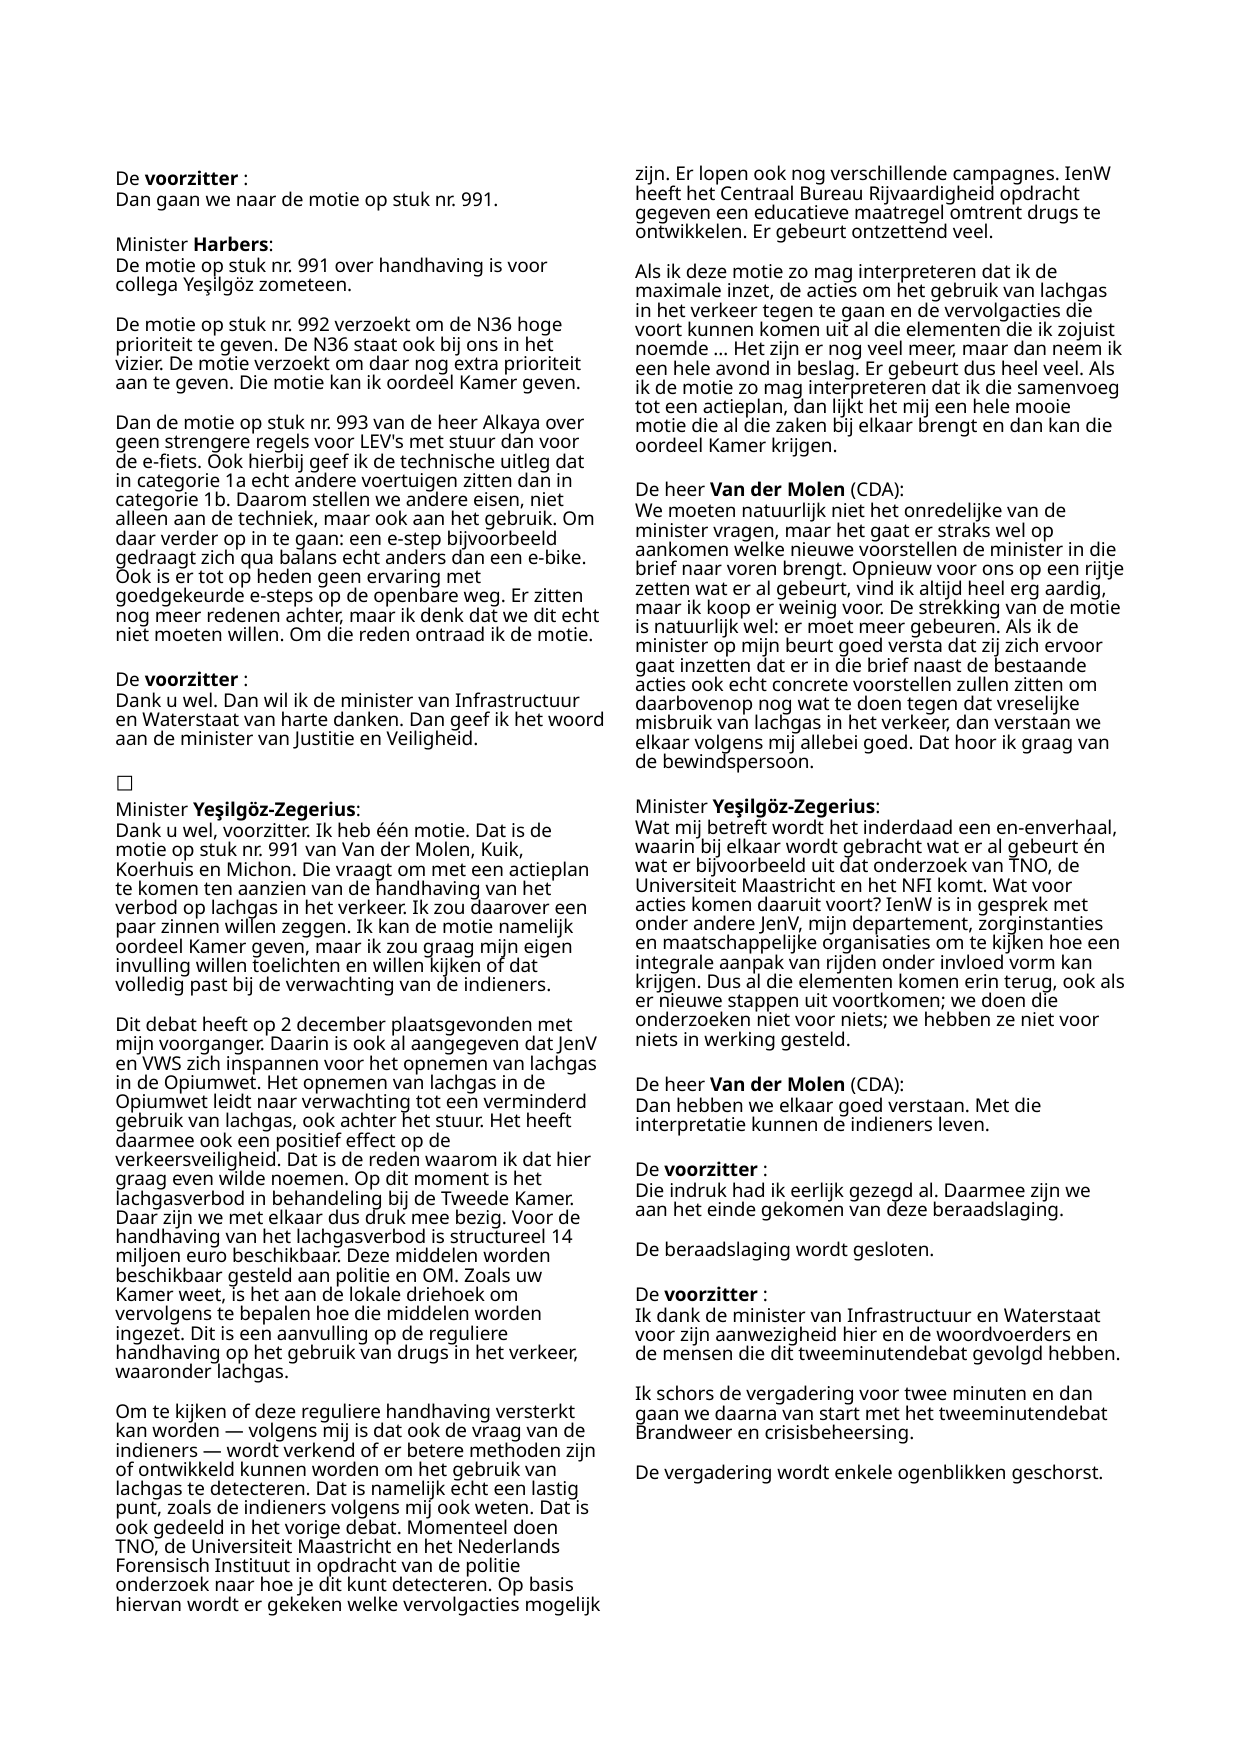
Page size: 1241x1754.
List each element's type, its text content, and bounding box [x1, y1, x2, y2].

text Dan de motie op stuk nr. 993 van de heer Alkaya over geen strengere regels voor LEV's met stuur dan voor de e-fiets. Ook hierbij geef ik de technische uitleg dat in categorie 1a echt andere voertuigen zitten dan in categorie 1b. Daarom stellen we andere eisen, niet alleen aan de techniek, maar ook aan het gebruik. Om daar verder op in te gaan: een e-step bijvoorbeeld gedraagt zich qua balans echt anders dan een e-bike. Ook is er tot op heden geen ervaring met goedgekeurde e-steps op de openbare weg. Er zitten nog meer redenen achter, maar ik denk dat we dit echt niet moeten willen. Om die reden ontraad ik de motie. [115, 414, 605, 645]
text Ik dank de minister van Infrastructuur en Waterstaat voor zijn aanwezigheid hier en de woordvoerders en de mensen die dit tweeminutendebat gevolgd hebben. [635, 1307, 1125, 1365]
text Dan hebben we elkaar goed verstaan. Met die interpretatie kunnen de indieners leven. [635, 1097, 1125, 1135]
text De voorzitter : [115, 666, 605, 692]
text Dan gaan we naar de motie op stuk nr. 991. [115, 191, 605, 210]
text ⬜ [115, 771, 605, 796]
text Minister Yeşilgöz-Zegerius: [635, 793, 1125, 819]
text zijn. Er lopen ook nog verschillende campagnes. IenW heeft het Centraal Bureau Rijvaardigheid opdracht gegeven een educatieve maatregel omtrent drugs te ontwikkelen. Er gebeurt ontzettend veel. [635, 165, 1125, 242]
text Die indruk had ik eerlijk gezegd al. Daarmee zijn we aan het einde gekomen van deze beraadslaging. [635, 1182, 1125, 1220]
text De voorzitter : [635, 1156, 1125, 1182]
text De voorzitter : [635, 1281, 1125, 1307]
text Dank u wel. Dan wil ik de minister van Infrastructuur en Waterstaat van harte danken. Dan geef ik het woord aan de minister van Justitie en Veiligheid. [115, 692, 605, 750]
text Ik schors de vergadering voor twee minuten en dan gaan we daarna van start met het tweeminutendebat Brandweer en crisisbeheersing. [635, 1385, 1125, 1443]
text De beraadslaging wordt gesloten. [635, 1241, 1125, 1260]
text We moeten natuurlijk niet het onredelijke van de minister vragen, maar het gaat er straks wel op aankomen welke nieuwe voorstellen de minister in die brief naar voren brengt. Opnieuw voor ons op een rijtje zetten wat er al gebeurt, vind ik altijd heel erg aardig, maar ik koop er weinig voor. De strekking van de motie is natuurlijk wel: er moet meer gebeuren. Als ik de minister op mijn beurt goed versta dat zij zich ervoor gaat inzetten dat er in die brief naast de bestaande acties ook echt concrete voorstellen zullen zitten om daarbovenop nog wat te doen tegen dat vreselijke misbruik van lachgas in het verkeer, dan verstaan we elkaar volgens mij allebei goed. Dat hoor ik graag van de bewindspersoon. [635, 502, 1125, 772]
text Dit debat heeft op 2 december plaatsgevonden met mijn voorganger. Daarin is ook al aangegeven dat JenV en VWS zich inspannen voor het opnemen van lachgas in de Opiumwet. Het opnemen van lachgas in de Opiumwet leidt naar verwachting tot een verminderd gebruik van lachgas, ook achter het stuur. Het heeft daarmee ook een positief effect op de verkeersveiligheid. Dat is de reden waarom ik dat hier graag even wilde noemen. Op dit moment is het lachgasverbod in behandeling bij de Tweede Kamer. Daar zijn we met elkaar dus druk mee bezig. Voor de handhaving van het lachgasverbod is structureel 14 miljoen euro beschikbaar. Deze middelen worden beschikbaar gesteld aan politie en OM. Zoals uw Kamer weet, is het aan de lokale driehoek om vervolgens te bepalen hoe die middelen worden ingezet. Dit is een aanvulling op de reguliere handhaving op het gebruik van drugs in het verkeer, waaronder lachgas. [115, 1016, 605, 1382]
text De heer Van der Molen (CDA): [635, 477, 1125, 502]
text De vergadering wordt enkele ogenblikken geschorst. [635, 1464, 1125, 1483]
text De motie op stuk nr. 992 verzoekt om de N36 hoge prioriteit te geven. De N36 staat ook bij ons in het vizier. De motie verzoekt om daar nog extra prioriteit aan te geven. Die motie kan ik oordeel Kamer geven. [115, 316, 605, 393]
text De heer Van der Molen (CDA): [635, 1071, 1125, 1097]
text De voorzitter : [115, 165, 605, 191]
text Om te kijken of deze reguliere handhaving versterkt kan worden — volgens mij is dat ook de vraag van de indieners — wordt verkend of er betere methoden zijn of ontwikkeld kunnen worden om het gebruik van lachgas te detecteren. Dat is namelijk echt een lastig punt, zoals de indieners volgens mij ook weten. Dat is ook gedeeld in het vorige debat. Momenteel doen TNO, de Universiteit Maastricht en het Nederlands Forensisch Instituut in opdracht van de politie onderzoek naar hoe je dit kunt detecteren. Op basis hiervan wordt er gekeken welke vervolgacties mogelijk [115, 1403, 605, 1615]
text Minister Yeşilgöz-Zegerius: [115, 796, 605, 822]
text De motie op stuk nr. 991 over handhaving is voor collega Yeşilgöz zometeen. [115, 257, 605, 296]
text Als ik deze motie zo mag interpreteren dat ik de maximale inzet, de acties om het gebruik van lachgas in het verkeer tegen te gaan en de vervolgacties die voort kunnen komen uit al die elementen die ik zojuist noemde … Het zijn er nog veel meer, maar dan neem ik een hele avond in beslag. Er gebeurt dus heel veel. Als ik de motie zo mag interpreteren dat ik die samenvoeg tot een actieplan, dan lijkt het mij een hele mooie motie die al die zaken bij elkaar brengt en dan kan die oordeel Kamer krijgen. [635, 263, 1125, 456]
text Minister Harbers: [115, 231, 605, 257]
text Dank u wel, voorzitter. Ik heb één motie. Dat is de motie op stuk nr. 991 van Van der Molen, Kuik, Koerhuis en Michon. Die vraagt om met een actieplan te komen ten aanzien van de handhaving van het verbod op lachgas in het verkeer. Ik zou daarover een paar zinnen willen zeggen. Ik kan de motie namelijk oordeel Kamer geven, maar ik zou graag mijn eigen invulling willen toelichten en willen kijken of dat volledig past bij de verwachting van de indieners. [115, 822, 605, 995]
text Wat mij betreft wordt het inderdaad een en-enverhaal, waarin bij elkaar wordt gebracht wat er al gebeurt én wat er bijvoorbeeld uit dat onderzoek van TNO, de Universiteit Maastricht en het NFI komt. Wat voor acties komen daaruit voort? IenW is in gesprek met onder andere JenV, mijn departement, zorginstanties en maatschappelijke organisaties om te kijken hoe een integrale aanpak van rijden onder invloed vorm kan krijgen. Dus al die elementen komen erin terug, ook als er nieuwe stappen uit voortkomen; we doen die onderzoeken niet voor niets; we hebben ze niet voor niets in werking gesteld. [635, 819, 1125, 1050]
